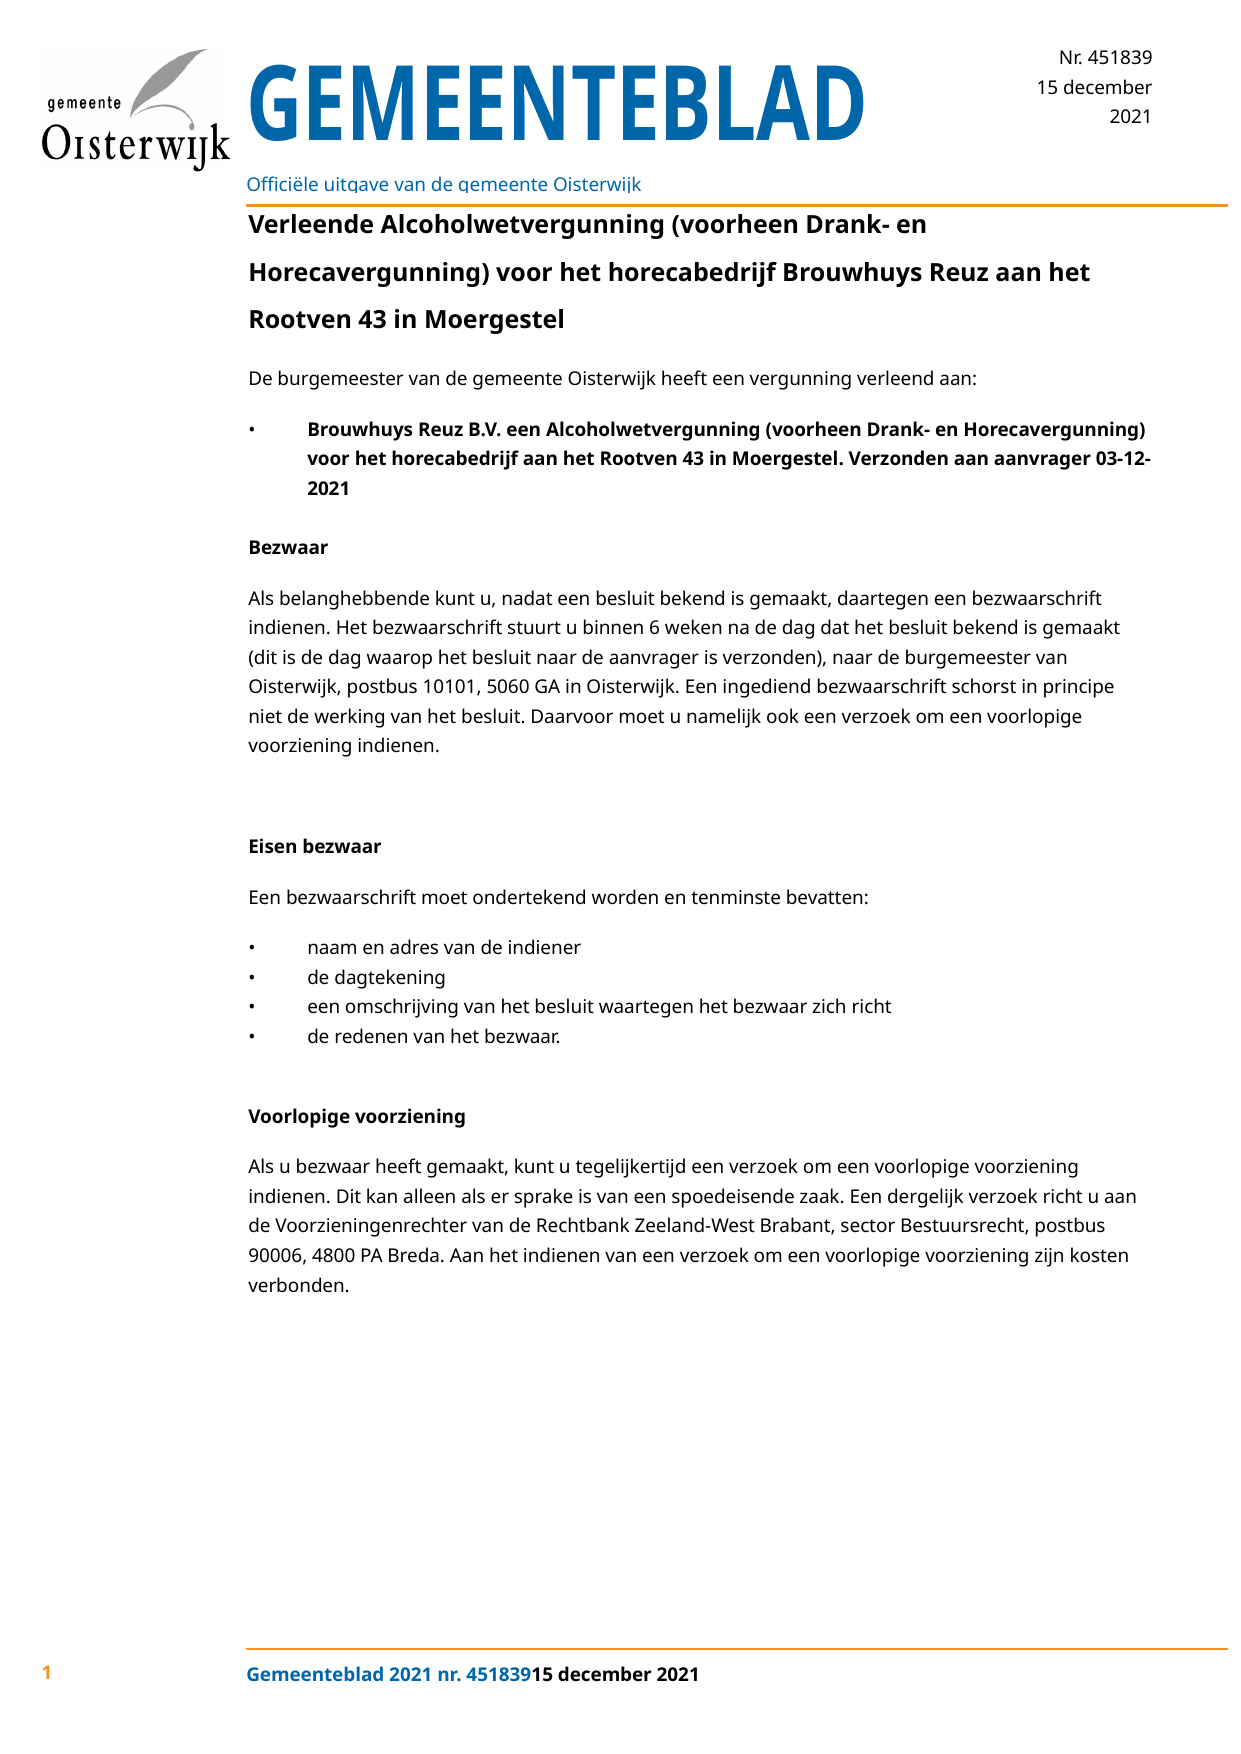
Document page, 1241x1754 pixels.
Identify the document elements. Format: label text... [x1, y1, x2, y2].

list Brouwhuys Reuz B.V. een Alcoholwetvergunning (voorheen Drank- en Horecavergunning) voor het horecabedrijf aan het Rootven 43 in Moergestel. Verzonden aan aanvrager 03-12-2021 [248, 416, 1152, 501]
list de redenen van het bezwaar. [248, 1023, 1152, 1049]
text Voorlopige voorziening [248, 1103, 1152, 1129]
picture [41, 47, 231, 172]
text Een bezwaarschrift moet ondertekend worden en tenminste bevatten: [248, 884, 1152, 909]
text Eisen bezwaar [248, 833, 1152, 859]
list een omschrijving van het besluit waartegen het bezwaar zich richt [248, 993, 1152, 1019]
list de dagtekening [248, 964, 1152, 989]
text Als belanghebbende kunt u, nadat een besluit bekend is gemaakt, daartegen een bezwaarschrift indienen. Het bezwaarschrift stuurt u binnen 6 weken na de dag dat het besluit bekend is gemaakt (dit is de dag waarop het besluit naar de aanvrager is verzonden), naar de burgemeester van Oisterwijk, postbus 10101, 5060 GA in Oisterwijk. Een ingediend bezwaarschrift schorst in principe niet de werking van het besluit. Daarvoor moet u namelijk ook een verzoek om een voorlopige voorziening indienen. [248, 585, 1152, 758]
text Bezwaar [248, 534, 1152, 560]
text De burgemeester van de gemeente Oisterwijk heeft een vergunning verleend aan: [248, 366, 1152, 391]
list naam en adres van de indiener [248, 934, 1152, 960]
text Als u bezwaar heeft gemaakt, kunt u tegelijkertijd een verzoek om een voorlopige voorziening indienen. Dit kan alleen als er sprake is van een spoedeisende zaak. Een dergelijk verzoek richt u aan de Voorzieningenrechter van de Rechtbank Zeeland-West Brabant, sector Bestuursrecht, postbus 90006, 4800 PA Breda. Aan het indienen van een verzoek om een voorlopige voorziening zijn kosten verbonden. [248, 1153, 1152, 1297]
text Verleende Alcoholwetvergunning (voorheen Drank- en Horecavergunning) voor het horecabedrijf Brouwhuys Reuz aan het Rootven 43 in Moergestel [248, 207, 1152, 336]
